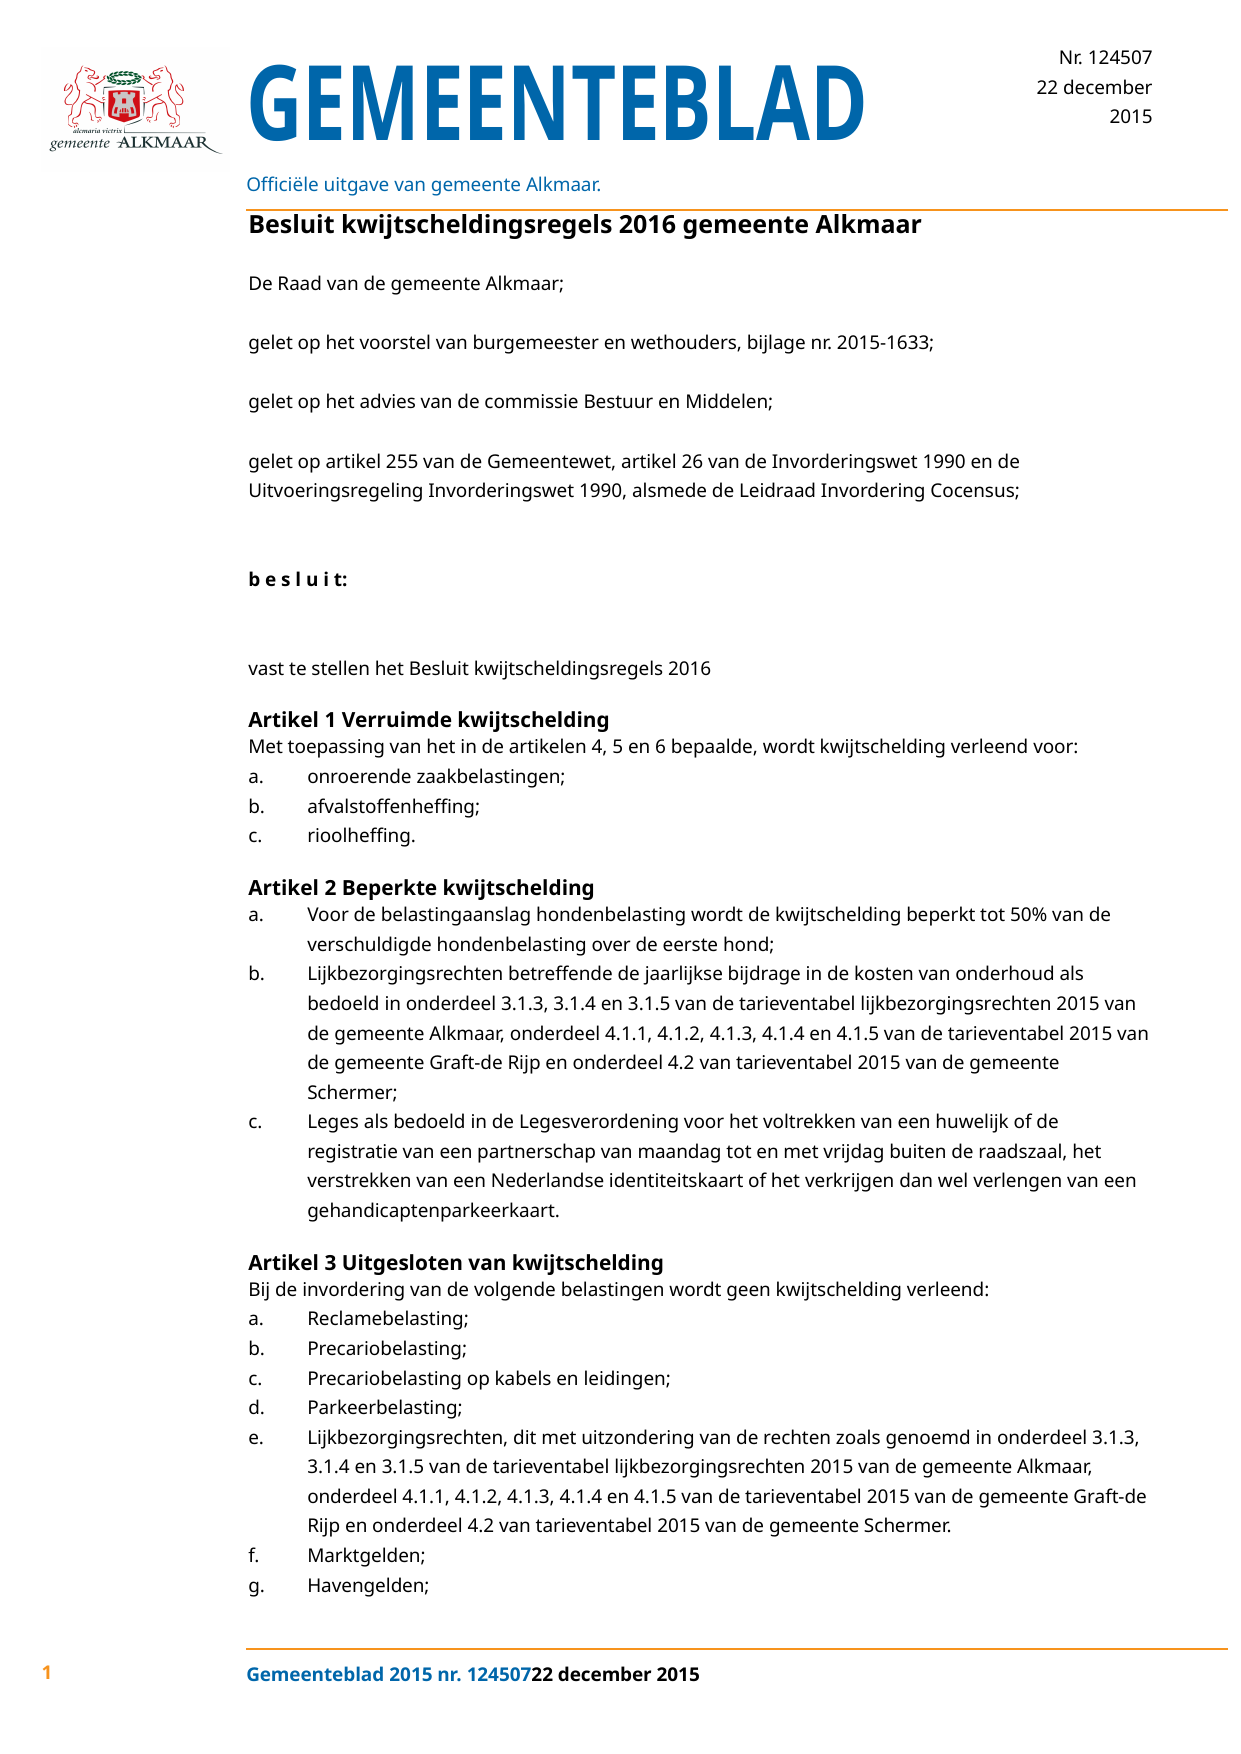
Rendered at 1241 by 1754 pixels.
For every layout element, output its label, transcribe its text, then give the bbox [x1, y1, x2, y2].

list Lijkbezorgingsrechten, dit met uitzondering van de rechten zoals genoemd in onderdeel 3.1.3, 3.1.4 en 3.1.5 van de tarieventabel lijkbezorgingsrechten 2015 van de gemeente Alkmaar, onderdeel 4.1.1, 4.1.2, 4.1.3, 4.1.4 en 4.1.5 van de tarieventabel 2015 van de gemeente Graft-de Rijp en onderdeel 4.2 van tarieventabel 2015 van de gemeente Schermer. [248, 1424, 1152, 1538]
text gelet op het advies van de commissie Bestuur en Middelen; [248, 389, 1152, 414]
text Artikel 2 Beperkte kwijtschelding [248, 873, 1152, 901]
list rioolheffing. [248, 822, 1152, 848]
list afvalstoffenheffing; [248, 793, 1152, 819]
list Voor de belastingaanslag hondenbelasting wordt de kwijtschelding beperkt tot 50% van de verschuldigde hondenbelasting over de eerste hond; [248, 901, 1152, 957]
list Precariobelasting op kabels en leidingen; [248, 1365, 1152, 1391]
list Reclamebelasting; [248, 1306, 1152, 1331]
text Artikel 3 Uitgesloten van kwijtschelding [248, 1248, 1152, 1276]
text vast te stellen het Besluit kwijtscheldingsregels 2016 [248, 655, 1152, 681]
text gelet op het voorstel van burgemeester en wethouders, bijlage nr. 2015-1633; [248, 329, 1152, 355]
text Besluit kwijtscheldingsregels 2016 gemeente Alkmaar [248, 211, 1152, 241]
list Leges als bedoeld in de Legesverordening voor het voltrekken van een huwelijk of de registratie van een partnerschap van maandag tot en met vrijdag buiten de raadszaal, het verstrekken van een Nederlandse identiteitskaart of het verkrijgen dan wel verlengen van een gehandicaptenparkeerkaart. [248, 1108, 1152, 1223]
list Precariobelasting; [248, 1335, 1152, 1361]
list Lijkbezorgingsrechten betreffende de jaarlijkse bijdrage in de kosten van onderhoud als bedoeld in onderdeel 3.1.3, 3.1.4 en 3.1.5 van de tarieventabel lijkbezorgingsrechten 2015 van de gemeente Alkmaar, onderdeel 4.1.1, 4.1.2, 4.1.3, 4.1.4 en 4.1.5 van de tarieventabel 2015 van de gemeente Graft-de Rijp en onderdeel 4.2 van tarieventabel 2015 van de gemeente Schermer; [248, 961, 1152, 1104]
text Met toepassing van het in de artikelen 4, 5 en 6 bepaalde, wordt kwijtschelding verleend voor: [248, 734, 1152, 759]
list Marktgelden; [248, 1542, 1152, 1568]
list Havengelden; [248, 1572, 1152, 1598]
text Bij de invordering van de volgende belastingen wordt geen kwijtschelding verleend: [248, 1276, 1152, 1302]
list onroerende zaakbelastingen; [248, 763, 1152, 789]
picture [41, 47, 231, 172]
text gelet op artikel 255 van de Gemeentewet, artikel 26 van de Invorderingswet 1990 en de Uitvoeringsregeling Invorderingswet 1990, alsmede de Leidraad Invordering Cocensus; [248, 448, 1152, 503]
text De Raad van de gemeente Alkmaar; [248, 270, 1152, 296]
text Artikel 1 Verruimde kwijtschelding [248, 705, 1152, 734]
text b e s l u i t: [248, 566, 1152, 592]
list Parkeerbelasting; [248, 1394, 1152, 1420]
